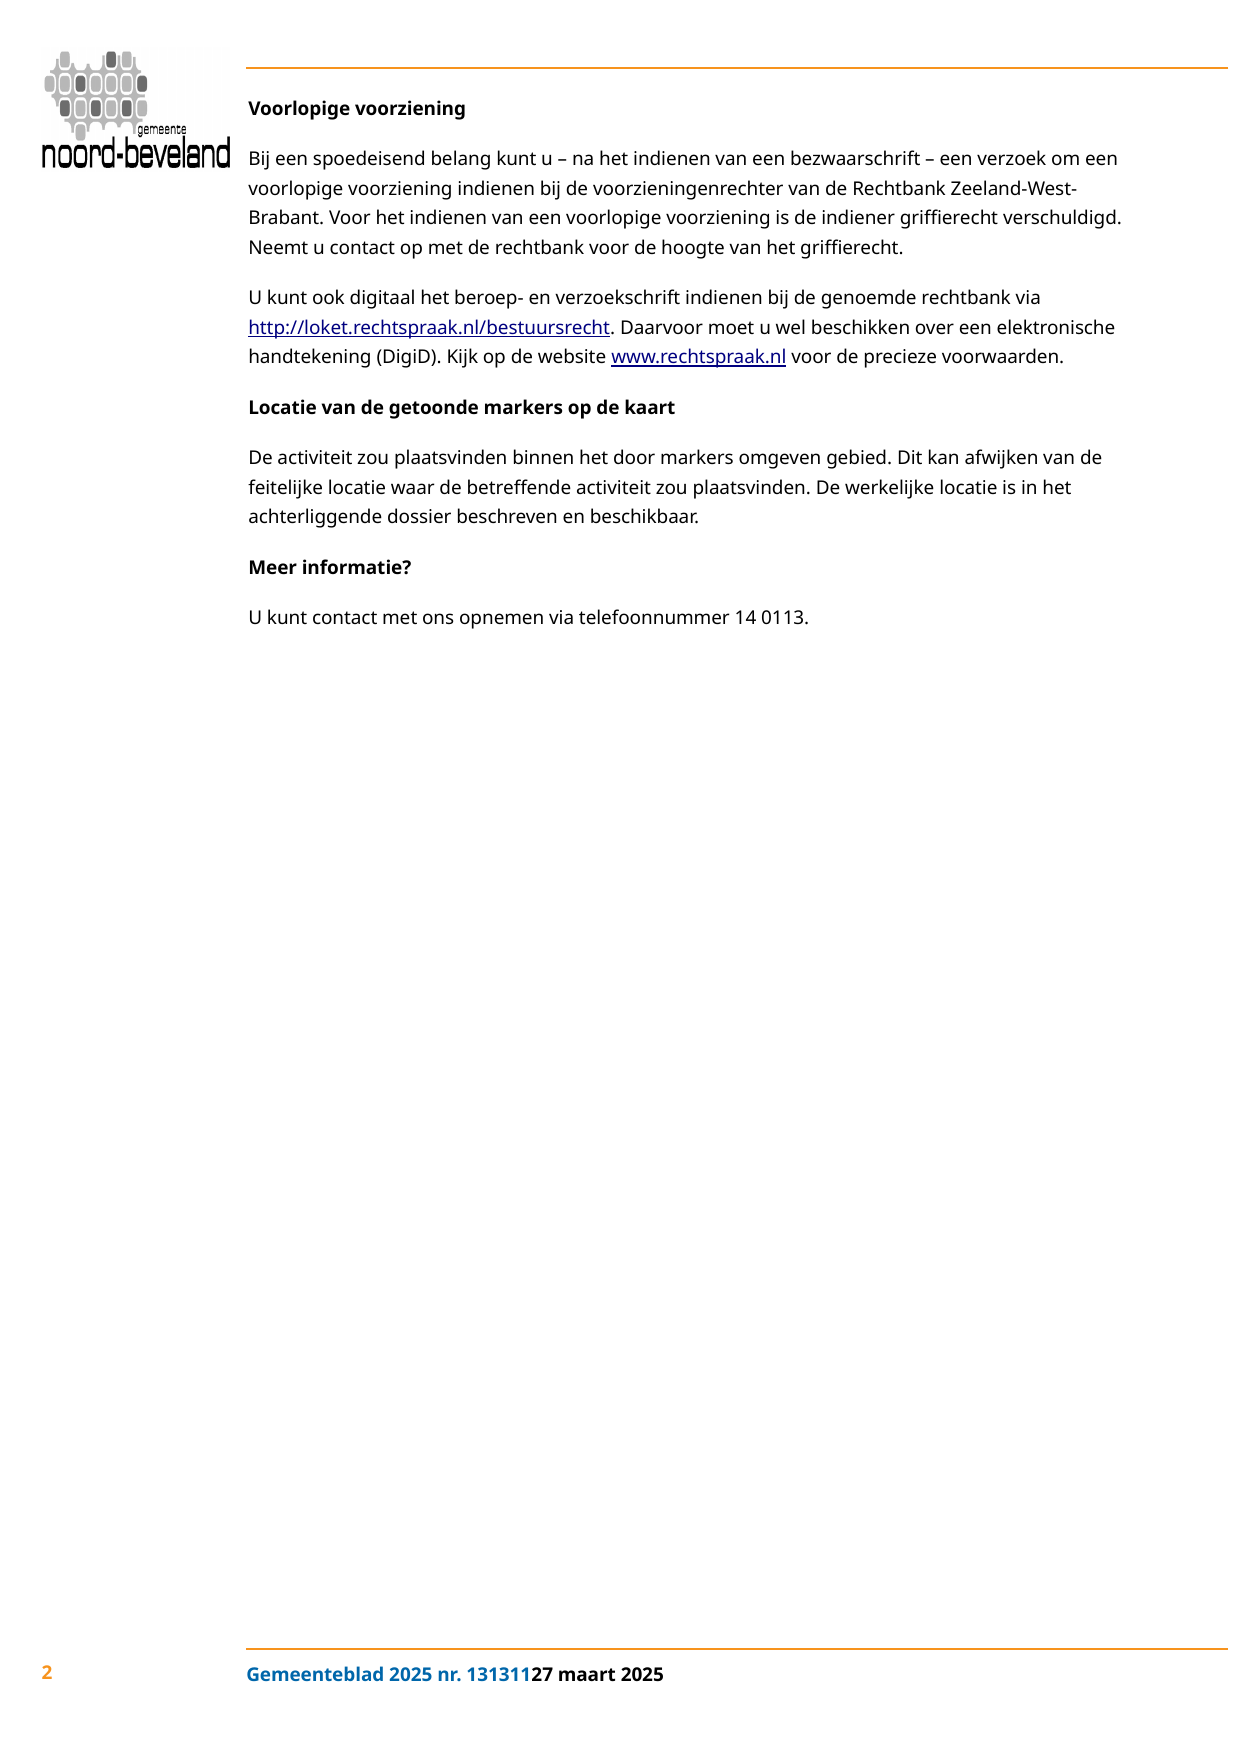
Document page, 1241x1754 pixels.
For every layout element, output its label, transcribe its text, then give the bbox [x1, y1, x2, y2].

text Locatie van de getoonde markers op de kaart [248, 394, 1152, 420]
text De activiteit zou plaatsvinden binnen het door markers omgeven gebied. Dit kan afwijken van de feitelijke locatie waar de betreffende activiteit zou plaatsvinden. De werkelijke locatie is in het achterliggende dossier beschreven en beschikbaar. [248, 444, 1152, 529]
text U kunt contact met ons opnemen via telefoonnummer 14 0113. [248, 604, 1152, 630]
text Bij een spoedeisend belang kunt u – na het indienen van een bezwaarschrift – een verzoek om een voorlopige voorziening indienen bij de voorzieningenrechter van de Rechtbank Zeeland-West-Brabant. Voor het indienen van een voorlopige voorziening is de indiener griffierecht verschuldigd. Neemt u contact op met de rechtbank voor de hoogte van het griffierecht. [248, 145, 1152, 260]
text U kunt ook digitaal het beroep- en verzoekschrift indienen bij de genoemde rechtbank via http://loket.rechtspraak.nl/bestuursrecht. Daarvoor moet u wel beschikken over een elektronische handtekening (DigiD). Kijk op de website www.rechtspraak.nl voor de precieze voorwaarden. [248, 284, 1152, 369]
picture [41, 47, 231, 172]
text Voorlopige voorziening [248, 95, 1152, 121]
text Meer informatie? [248, 554, 1152, 580]
